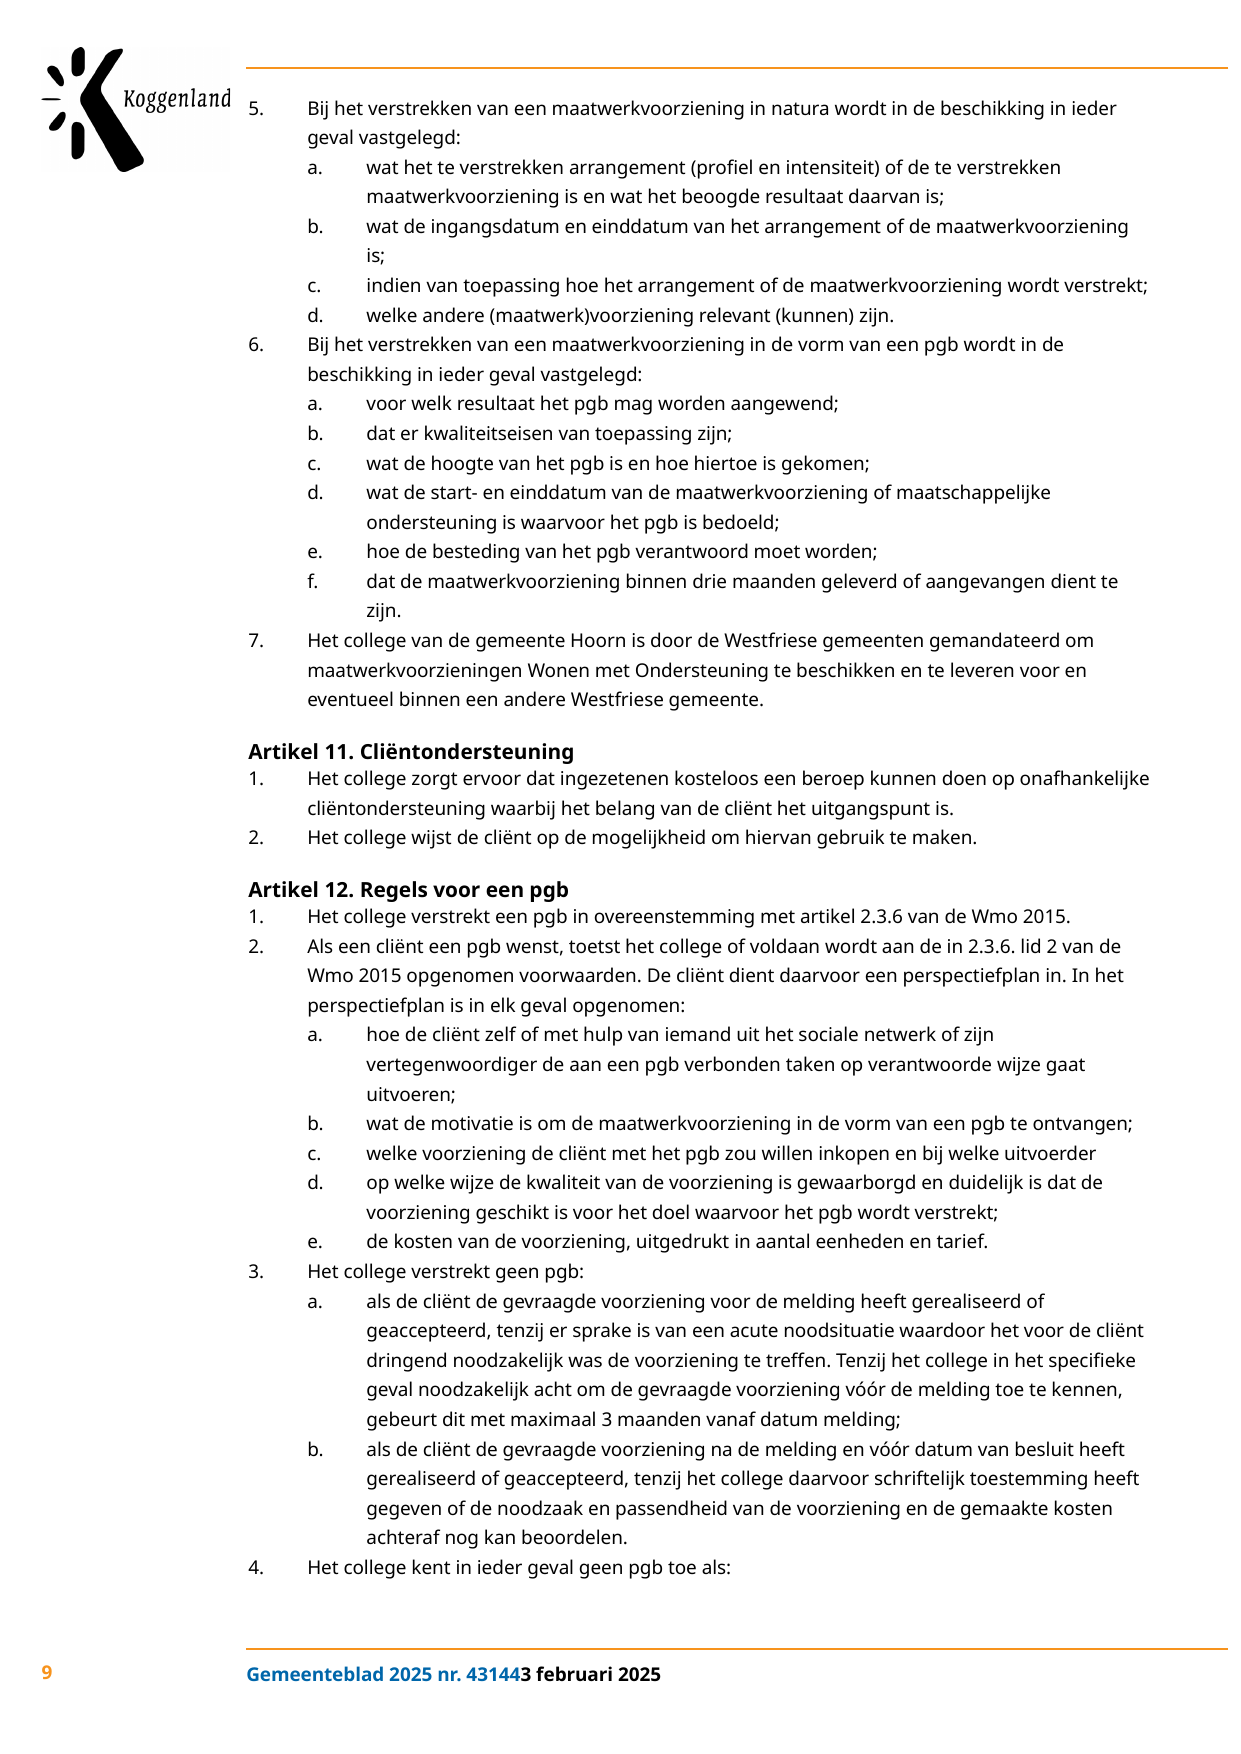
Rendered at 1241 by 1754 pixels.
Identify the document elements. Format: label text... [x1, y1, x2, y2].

list Het college verstrekt een pgb in overeenstemming met artikel 2.3.6 van de Wmo 2015. [248, 903, 1152, 929]
list wat de start- en einddatum van de maatwerkvoorziening of maatschappelijke ondersteuning is waarvoor het pgb is bedoeld; [307, 479, 1152, 535]
list hoe de besteding van het pgb verantwoord moet worden; [307, 538, 1152, 564]
list Het college kent in ieder geval geen pgb toe als: [248, 1554, 1152, 1580]
list Het college verstrekt geen pgb: [248, 1258, 1152, 1284]
text Artikel 12. Regels voor een pgb [248, 875, 1152, 903]
list Het college wijst de cliënt op de mogelijkheid om hiervan gebruik te maken. [248, 824, 1152, 850]
list dat de maatwerkvoorziening binnen drie maanden geleverd of aangevangen dient te zijn. [307, 568, 1152, 623]
list Als een cliënt een pgb wenst, toetst het college of voldaan wordt aan de in 2.3.6. lid 2 van de Wmo 2015 opgenomen voorwaarden. De cliënt dient daarvoor een perspectiefplan in. In het perspectiefplan is in elk geval opgenomen: [248, 933, 1152, 1018]
text Artikel 11. Cliëntondersteuning [248, 737, 1152, 765]
list de kosten van de voorziening, uitgedrukt in aantal eenheden en tarief. [307, 1229, 1152, 1254]
picture [41, 47, 231, 172]
list indien van toepassing hoe het arrangement of de maatwerkvoorziening wordt verstrekt; [307, 272, 1152, 298]
list als de cliënt de gevraagde voorziening voor de melding heeft gerealiseerd of geaccepteerd, tenzij er sprake is van een acute noodsituatie waardoor het voor de cliënt dringend noodzakelijk was de voorziening te treffen. Tenzij het college in het specifieke geval noodzakelijk acht om de gevraagde voorziening vóór de melding toe te kennen, gebeurt dit met maximaal 3 maanden vanaf datum melding; [307, 1288, 1152, 1432]
list wat de hoogte van het pgb is en hoe hiertoe is gekomen; [307, 450, 1152, 476]
list hoe de cliënt zelf of met hulp van iemand uit het sociale netwerk of zijn vertegenwoordiger de aan een pgb verbonden taken op verantwoorde wijze gaat uitvoeren; [307, 1022, 1152, 1107]
list Het college zorgt ervoor dat ingezetenen kosteloos een beroep kunnen doen op onafhankelijke cliëntondersteuning waarbij het belang van de cliënt het uitgangspunt is. [248, 765, 1152, 821]
list welke voorziening de cliënt met het pgb zou willen inkopen en bij welke uitvoerder [307, 1140, 1152, 1166]
list wat het te verstrekken arrangement (profiel en intensiteit) of de te verstrekken maatwerkvoorziening is en wat het beoogde resultaat daarvan is; [307, 154, 1152, 209]
list als de cliënt de gevraagde voorziening na de melding en vóór datum van besluit heeft gerealiseerd of geaccepteerd, tenzij het college daarvoor schriftelijk toestemming heeft gegeven of de noodzaak en passendheid van de voorziening en de gemaakte kosten achteraf nog kan beoordelen. [307, 1436, 1152, 1550]
list wat de motivatie is om de maatwerkvoorziening in de vorm van een pgb te ontvangen; [307, 1110, 1152, 1136]
list welke andere (maatwerk)voorziening relevant (kunnen) zijn. [307, 302, 1152, 328]
list op welke wijze de kwaliteit van de voorziening is gewaarborgd en duidelijk is dat de voorziening geschikt is voor het doel waarvoor het pgb wordt verstrekt; [307, 1169, 1152, 1225]
list Bij het verstrekken van een maatwerkvoorziening in de vorm van een pgb wordt in de beschikking in ieder geval vastgelegd: [248, 331, 1152, 387]
list dat er kwaliteitseisen van toepassing zijn; [307, 420, 1152, 446]
list voor welk resultaat het pgb mag worden aangewend; [307, 391, 1152, 416]
list wat de ingangsdatum en einddatum van het arrangement of de maatwerkvoorziening is; [307, 213, 1152, 268]
list Bij het verstrekken van een maatwerkvoorziening in natura wordt in de beschikking in ieder geval vastgelegd: [248, 95, 1152, 150]
list Het college van de gemeente Hoorn is door de Westfriese gemeenten gemandateerd om maatwerkvoorzieningen Wonen met Ondersteuning te beschikken en te leveren voor en eventueel binnen een andere Westfriese gemeente. [248, 627, 1152, 712]
